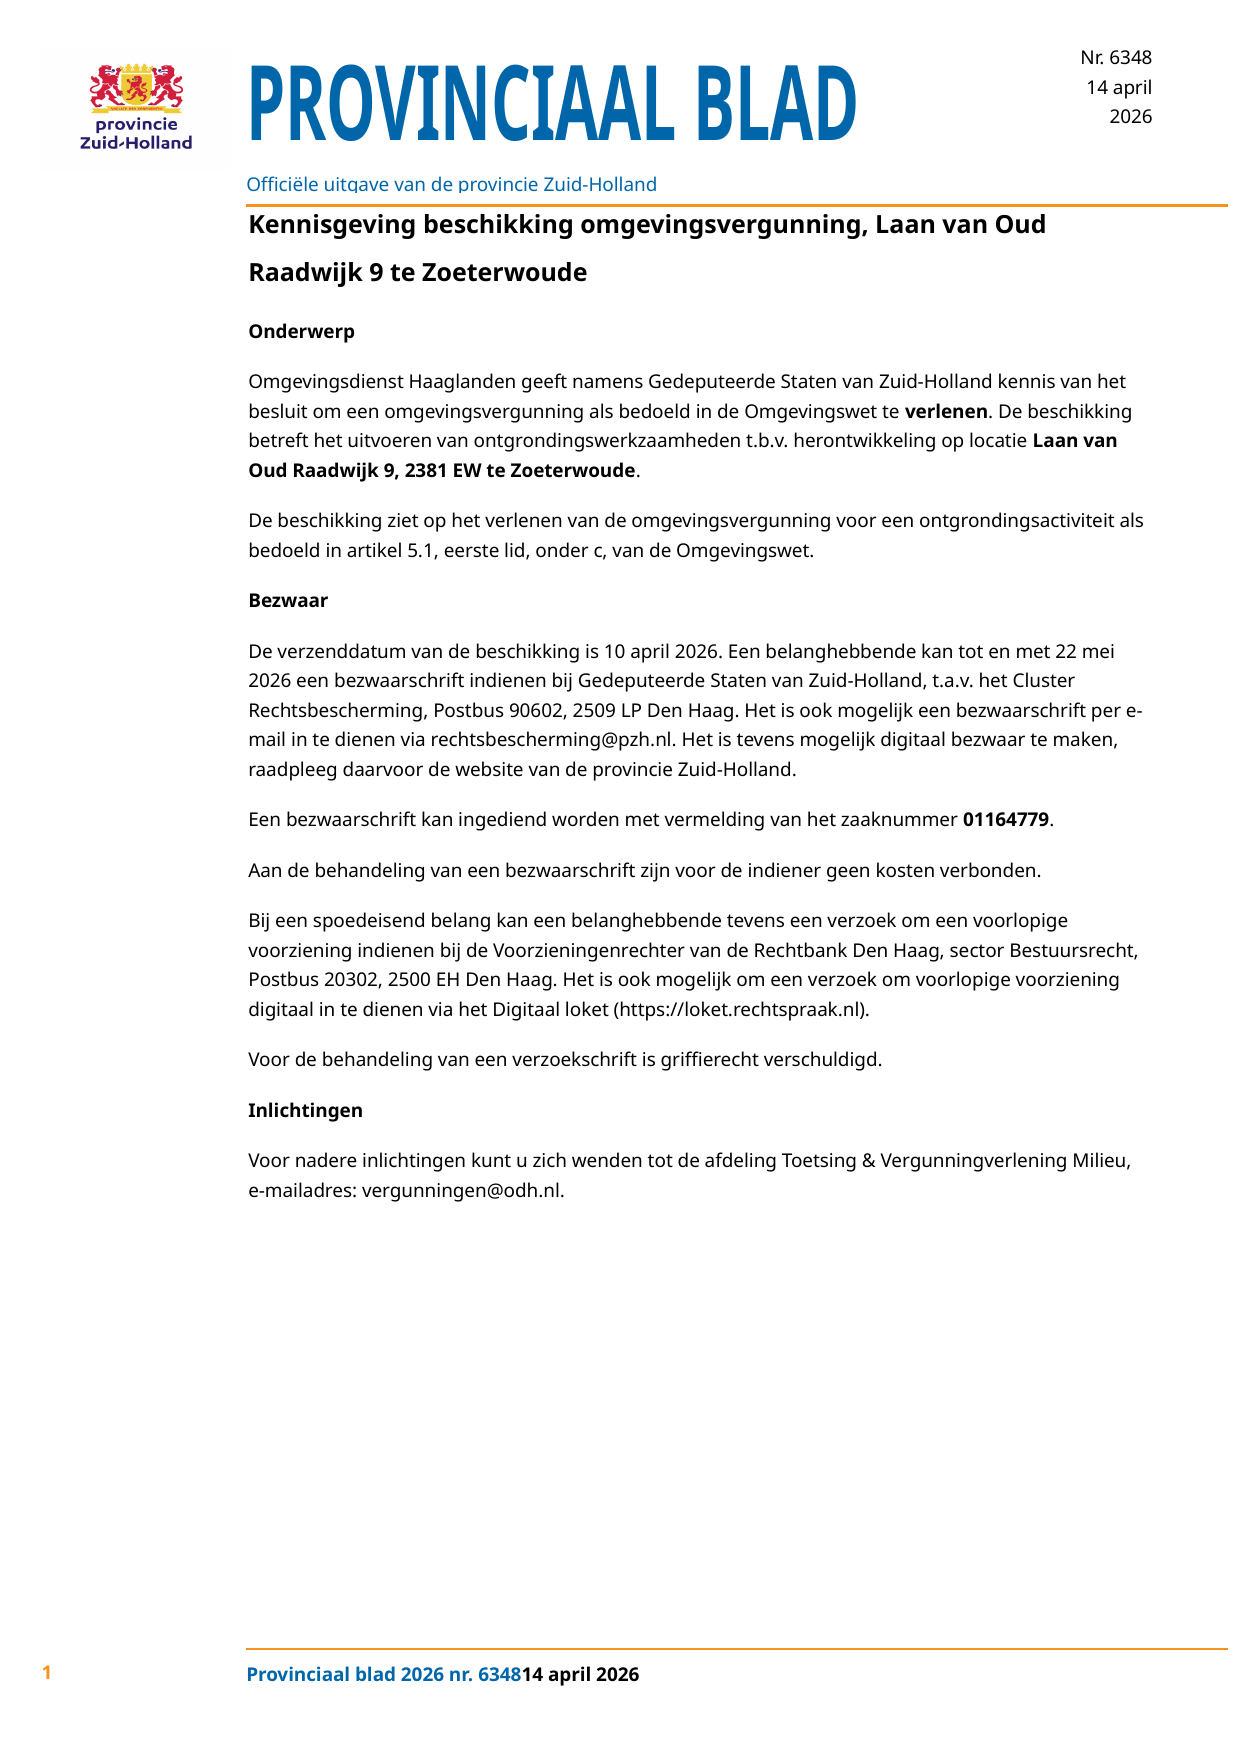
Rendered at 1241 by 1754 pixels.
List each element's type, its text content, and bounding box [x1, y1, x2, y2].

text Aan de behandeling van een bezwaarschrift zijn voor de indiener geen kosten verbonden. [248, 857, 1152, 883]
text Kennisgeving beschikking omgevingsvergunning, Laan van Oud Raadwijk 9 te Zoeterwoude [248, 207, 1152, 288]
text Inlichtingen [248, 1097, 1152, 1123]
text Bij een spoedeisend belang kan een belanghebbende tevens een verzoek om een voorlopige voorziening indienen bij de Voorzieningenrechter van de Rechtbank Den Haag, sector Bestuursrecht, Postbus 20302, 2500 EH Den Haag. Het is ook mogelijk om een verzoek om voorlopige voorziening digitaal in te dienen via het Digitaal loket (https://loket.rechtspraak.nl). [248, 907, 1152, 1022]
text Een bezwaarschrift kan ingediend worden met vermelding van het zaaknummer 01164779. [248, 807, 1152, 832]
text De beschikking ziet op het verlenen van de omgevingsvergunning voor een ontgrondingsactiviteit als bedoeld in artikel 5.1, eerste lid, onder c, van de Omgevingswet. [248, 507, 1152, 563]
picture [41, 47, 231, 172]
text Omgevingsdienst Haaglanden geeft namens Gedeputeerde Staten van Zuid-Holland kennis van het besluit om een omgevingsvergunning als bedoeld in de Omgevingswet te verlenen. De beschikking betreft het uitvoeren van ontgrondingswerkzaamheden t.b.v. herontwikkeling op locatie Laan van Oud Raadwijk 9, 2381 EW te Zoeterwoude. [248, 368, 1152, 483]
text Onderwerp [248, 318, 1152, 344]
text Voor nadere inlichtingen kunt u zich wenden tot de afdeling Toetsing & Vergunningverlening Milieu, e-mailadres: vergunningen@odh.nl. [248, 1147, 1152, 1203]
text De verzenddatum van de beschikking is 10 april 2026. Een belanghebbende kan tot en met 22 mei 2026 een bezwaarschrift indienen bij Gedeputeerde Staten van Zuid-Holland, t.a.v. het Cluster Rechtsbescherming, Postbus 90602, 2509 LP Den Haag. Het is ook mogelijk een bezwaarschrift per e-mail in te dienen via rechtsbescherming@pzh.nl. Het is tevens mogelijk digitaal bezwaar te maken, raadpleeg daarvoor de website van de provincie Zuid-Holland. [248, 638, 1152, 782]
text Bezwaar [248, 587, 1152, 613]
text Voor de behandeling van een verzoekschrift is griffierecht verschuldigd. [248, 1047, 1152, 1072]
